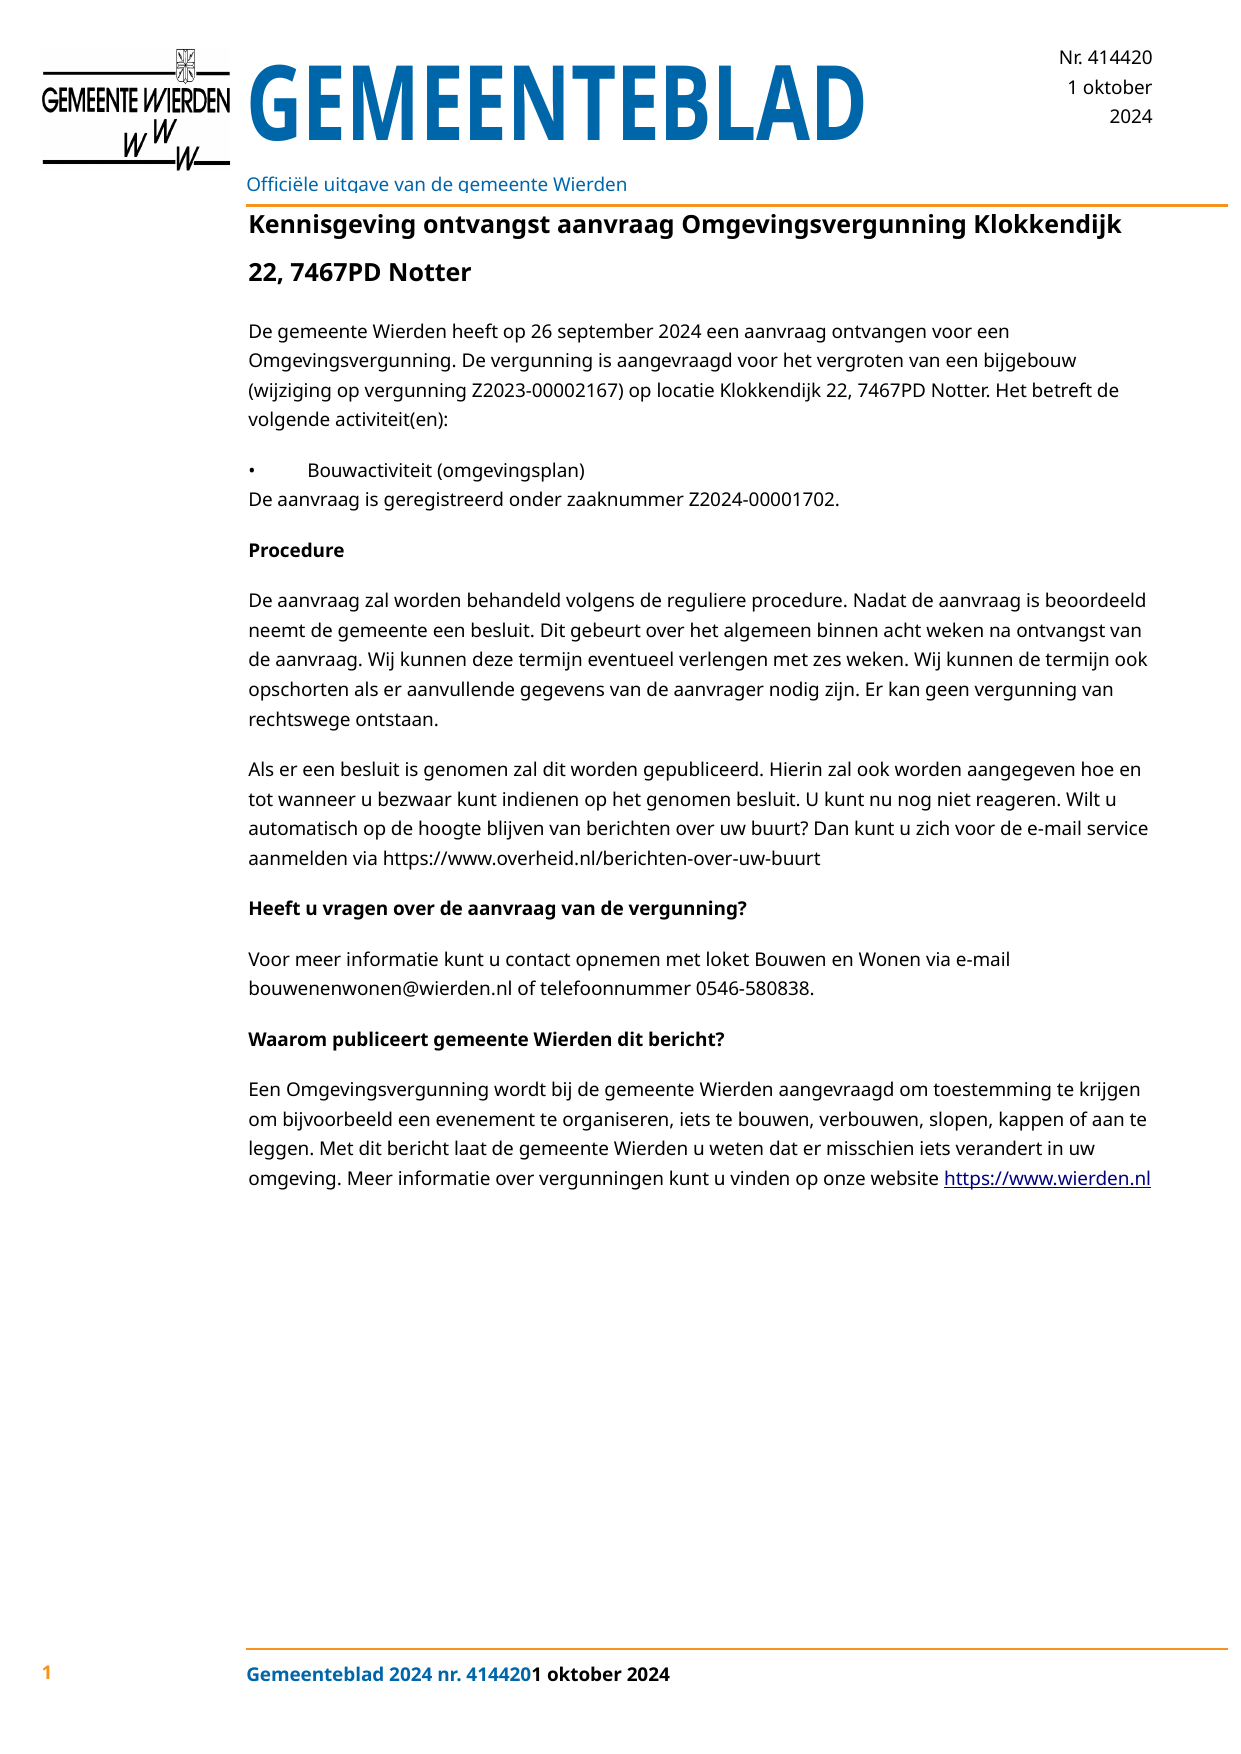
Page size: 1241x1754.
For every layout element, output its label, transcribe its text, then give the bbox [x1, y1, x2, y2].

text Een Omgevingsvergunning wordt bij de gemeente Wierden aangevraagd om toestemming te krijgen om bijvoorbeeld een evenement te organiseren, iets te bouwen, verbouwen, slopen, kappen of aan te leggen. Met dit bericht laat de gemeente Wierden u weten dat er misschien iets verandert in uw omgeving. Meer informatie over vergunningen kunt u vinden op onze website https://www.wierden.nl [248, 1076, 1152, 1191]
list Bouwactiviteit (omgevingsplan) [248, 457, 1152, 483]
text De aanvraag is geregistreerd onder zaaknummer Z2024-00001702. [248, 487, 1152, 512]
text Waarom publiceert gemeente Wierden dit bericht? [248, 1026, 1152, 1052]
text De gemeente Wierden heeft op 26 september 2024 een aanvraag ontvangen voor een Omgevingsvergunning. De vergunning is aangevraagd voor het vergroten van een bijgebouw (wijziging op vergunning Z2023-00002167) op locatie Klokkendijk 22, 7467PD Notter. Het betreft de volgende activiteit(en): [248, 318, 1152, 432]
text De aanvraag zal worden behandeld volgens de reguliere procedure. Nadat de aanvraag is beoordeeld neemt de gemeente een besluit. Dit gebeurt over het algemeen binnen acht weken na ontvangst van de aanvraag. Wij kunnen deze termijn eventueel verlengen met zes weken. Wij kunnen de termijn ook opschorten als er aanvullende gegevens van de aanvrager nodig zijn. Er kan geen vergunning van rechtswege ontstaan. [248, 587, 1152, 732]
text Procedure [248, 537, 1152, 563]
text Als er een besluit is genomen zal dit worden gepubliceerd. Hierin zal ook worden aangegeven hoe en tot wanneer u bezwaar kunt indienen op het genomen besluit. U kunt nu nog niet reageren. Wilt u automatisch op de hoogte blijven van berichten over uw buurt? Dan kunt u zich voor de e-mail service aanmelden via https://www.overheid.nl/berichten-over-uw-buurt [248, 756, 1152, 871]
text Voor meer informatie kunt u contact opnemen met loket Bouwen en Wonen via e-mail bouwenenwonen@wierden.nl of telefoonnummer 0546-580838. [248, 946, 1152, 1001]
picture [41, 47, 231, 172]
text Kennisgeving ontvangst aanvraag Omgevingsvergunning Klokkendijk 22, 7467PD Notter [248, 207, 1152, 288]
text Heeft u vragen over de aanvraag van de vergunning? [248, 895, 1152, 921]
